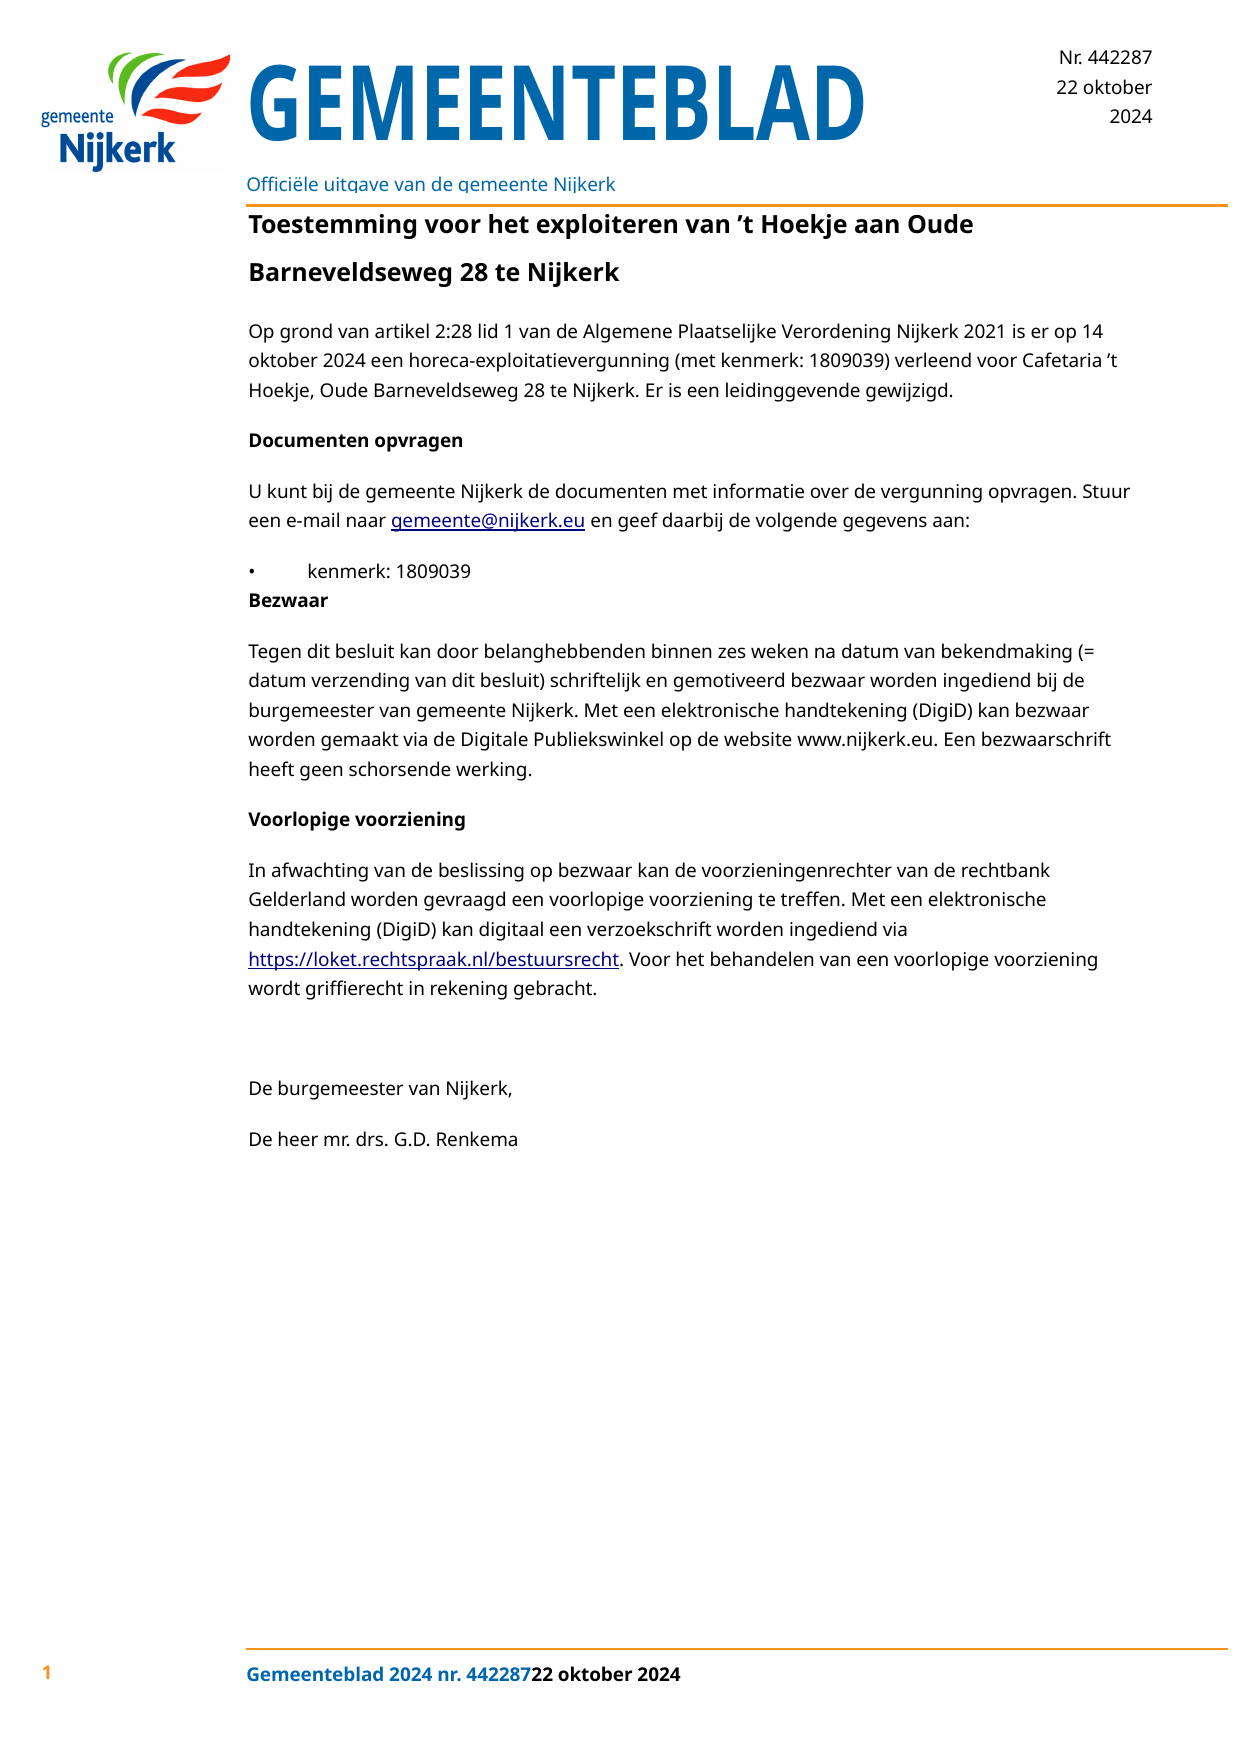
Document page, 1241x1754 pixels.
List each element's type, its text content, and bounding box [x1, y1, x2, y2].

text Documenten opvragen [248, 427, 1152, 453]
text Op grond van artikel 2:28 lid 1 van de Algemene Plaatselijke Verordening Nijkerk 2021 is er op 14 oktober 2024 een horeca-exploitatievergunning (met kenmerk: 1809039) verleend voor Cafetaria ’t Hoekje, Oude Barneveldseweg 28 te Nijkerk. Er is een leidinggevende gewijzigd. [248, 318, 1152, 403]
text Bezwaar [248, 587, 1152, 613]
text Voorlopige voorziening [248, 807, 1152, 832]
text De burgemeester van Nijkerk, [248, 1075, 1152, 1100]
picture [41, 47, 231, 172]
text De heer mr. drs. G.D. Renkema [248, 1126, 1152, 1152]
text Toestemming voor het exploiteren van ’t Hoekje aan Oude Barneveldseweg 28 te Nijkerk [248, 207, 1152, 288]
text In afwachting van de beslissing op bezwaar kan de voorzieningenrechter van de rechtbank Gelderland worden gevraagd een voorlopige voorziening te treffen. Met een elektronische handtekening (DigiD) kan digitaal een verzoekschrift worden ingediend via https://loket.rechtspraak.nl/bestuursrecht. Voor het behandelen van een voorlopige voorziening wordt griffierecht in rekening gebracht. [248, 857, 1152, 1001]
list kenmerk: 1809039 [248, 558, 1152, 584]
text U kunt bij de gemeente Nijkerk de documenten met informatie over de vergunning opvragen. Stuur een e-mail naar gemeente@nijkerk.eu en geef daarbij de volgende gegevens aan: [248, 478, 1152, 533]
text Tegen dit besluit kan door belanghebbenden binnen zes weken na datum van bekendmaking (= datum verzending van dit besluit) schriftelijk en gemotiveerd bezwaar worden ingediend bij de burgemeester van gemeente Nijkerk. Met een elektronische handtekening (DigiD) kan bezwaar worden gemaakt via de Digitale Publiekswinkel op de website www.nijkerk.eu. Een bezwaarschrift heeft geen schorsende werking. [248, 638, 1152, 782]
